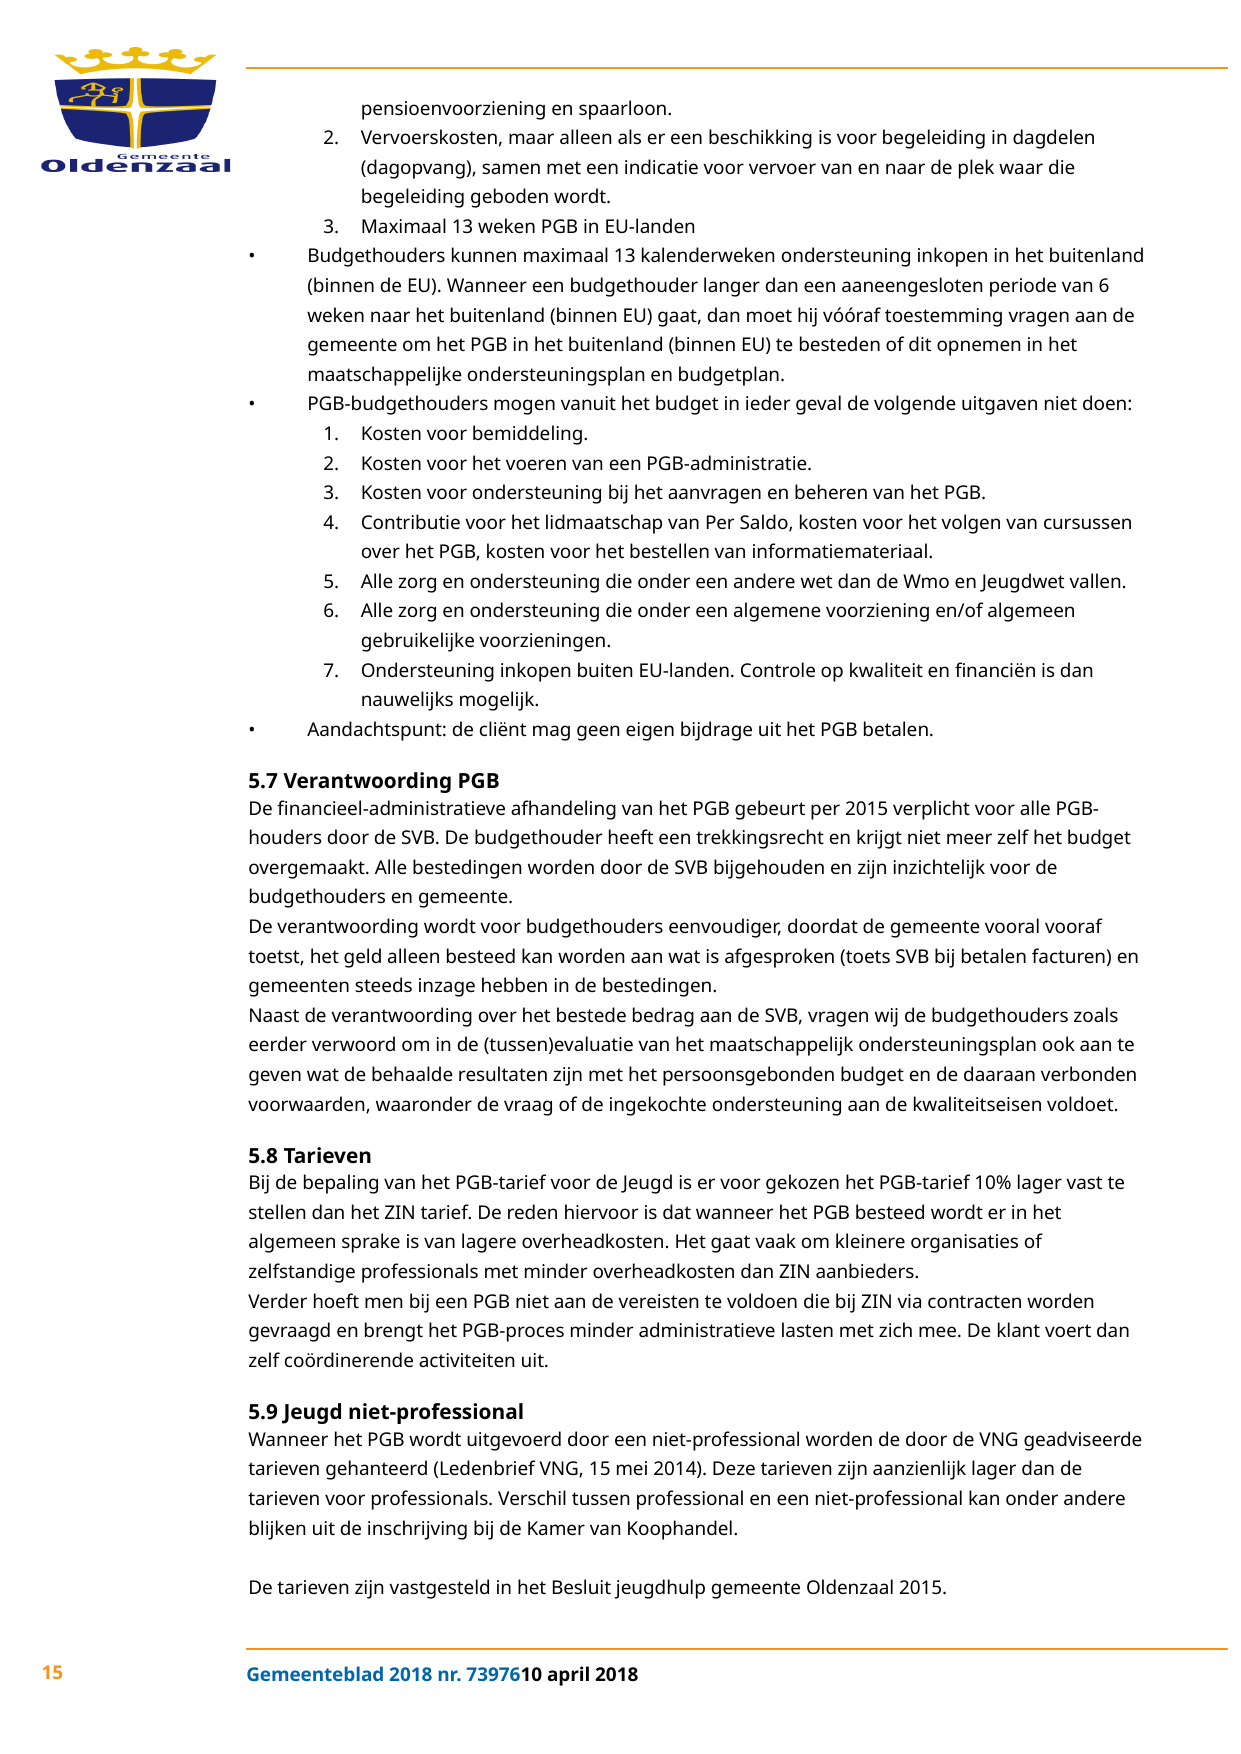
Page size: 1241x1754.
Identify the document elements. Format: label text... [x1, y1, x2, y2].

list Contributie voor het lidmaatschap van Per Saldo, kosten voor het volgen van cursussen over het PGB, kosten voor het bestellen van informatiemateriaal. [323, 509, 1152, 564]
list PGB-budgethouders mogen vanuit het budget in ieder geval de volgende uitgaven niet doen: [248, 391, 1152, 416]
list Vervoerskosten, maar alleen als er een beschikking is voor begeleiding in dagdelen (dagopvang), samen met een indicatie voor vervoer van en naar de plek waar die begeleiding geboden wordt. [323, 124, 1152, 209]
text Verder hoeft men bij een PGB niet aan de vereisten te voldoen die bij ZIN via contracten worden gevraagd en brengt het PGB-proces minder administratieve lasten met zich mee. De klant voert dan zelf coördinerende activiteiten uit. [248, 1288, 1152, 1373]
text 5.8 Tarieven [248, 1141, 1152, 1169]
text De financieel-administratieve afhandeling van het PGB gebeurt per 2015 verplicht voor alle PGB-houders door de SVB. De budgethouder heeft een trekkingsrecht en krijgt niet meer zelf het budget overgemaakt. Alle bestedingen worden door de SVB bijgehouden en zijn inzichtelijk voor de budgethouders en gemeente. [248, 795, 1152, 909]
text Naast de verantwoording over het bestede bedrag aan de SVB, vragen wij de budgethouders zoals eerder verwoord om in de (tussen)evaluatie van het maatschappelijk ondersteuningsplan ook aan te geven wat de behaalde resultaten zijn met het persoonsgebonden budget en de daaraan verbonden voorwaarden, waaronder de vraag of de ingekochte ondersteuning aan de kwaliteitseisen voldoet. [248, 1002, 1152, 1116]
picture [41, 47, 231, 172]
text 5.7 Verantwoording PGB [248, 766, 1152, 795]
list Aandachtspunt: de cliënt mag geen eigen bijdrage uit het PGB betalen. [248, 716, 1152, 742]
list Alle zorg en ondersteuning die onder een algemene voorziening en/of algemeen gebruikelijke voorzieningen. [323, 598, 1152, 653]
text Bij de bepaling van het PGB-tarief voor de Jeugd is er voor gekozen het PGB-tarief 10% lager vast te stellen dan het ZIN tarief. De reden hiervoor is dat wanneer het PGB besteed wordt er in het algemeen sprake is van lagere overheadkosten. Het gaat vaak om kleinere organisaties of zelfstandige professionals met minder overheadkosten dan ZIN aanbieders. [248, 1169, 1152, 1284]
text De verantwoording wordt voor budgethouders eenvoudiger, doordat de gemeente vooral vooraf toetst, het geld alleen besteed kan worden aan wat is afgesproken (toets SVB bij betalen facturen) en gemeenten steeds inzage hebben in de bestedingen. [248, 913, 1152, 998]
list Kosten voor het voeren van een PGB-administratie. [323, 450, 1152, 476]
list Kosten voor ondersteuning bij het aanvragen en beheren van het PGB. [323, 479, 1152, 505]
text 5.9 Jeugd niet-professional [248, 1397, 1152, 1426]
text Wanneer het PGB wordt uitgevoerd door een niet-professional worden de door de VNG geadviseerde tarieven gehanteerd (Ledenbrief VNG, 15 mei 2014). Deze tarieven zijn aanzienlijk lager dan de tarieven voor professionals. Verschil tussen professional en een niet-professional kan onder andere blijken uit de inschrijving bij de Kamer van Koophandel. [248, 1426, 1152, 1540]
list Ondersteuning inkopen buiten EU-landen. Controle op kwaliteit en financiën is dan nauwelijks mogelijk. [323, 657, 1152, 712]
list Kosten voor bemiddeling. [323, 420, 1152, 446]
list Budgethouders kunnen maximaal 13 kalenderweken ondersteuning inkopen in het buitenland (binnen de EU). Wanneer een budgethouder langer dan een aaneengesloten periode van 6 weken naar het buitenland (binnen EU) gaat, dan moet hij vóóraf toestemming vragen aan de gemeente om het PGB in het buitenland (binnen EU) te besteden of dit opnemen in het maatschappelijke ondersteuningsplan en budgetplan. [248, 243, 1152, 387]
text De tarieven zijn vastgesteld in het Besluit jeugdhulp gemeente Oldenzaal 2015. [248, 1574, 1152, 1599]
list pensioenvoorziening en spaarloon. [323, 95, 1152, 121]
list Alle zorg en ondersteuning die onder een andere wet dan de Wmo en Jeugdwet vallen. [323, 568, 1152, 594]
list Maximaal 13 weken PGB in EU-landen [323, 213, 1152, 239]
